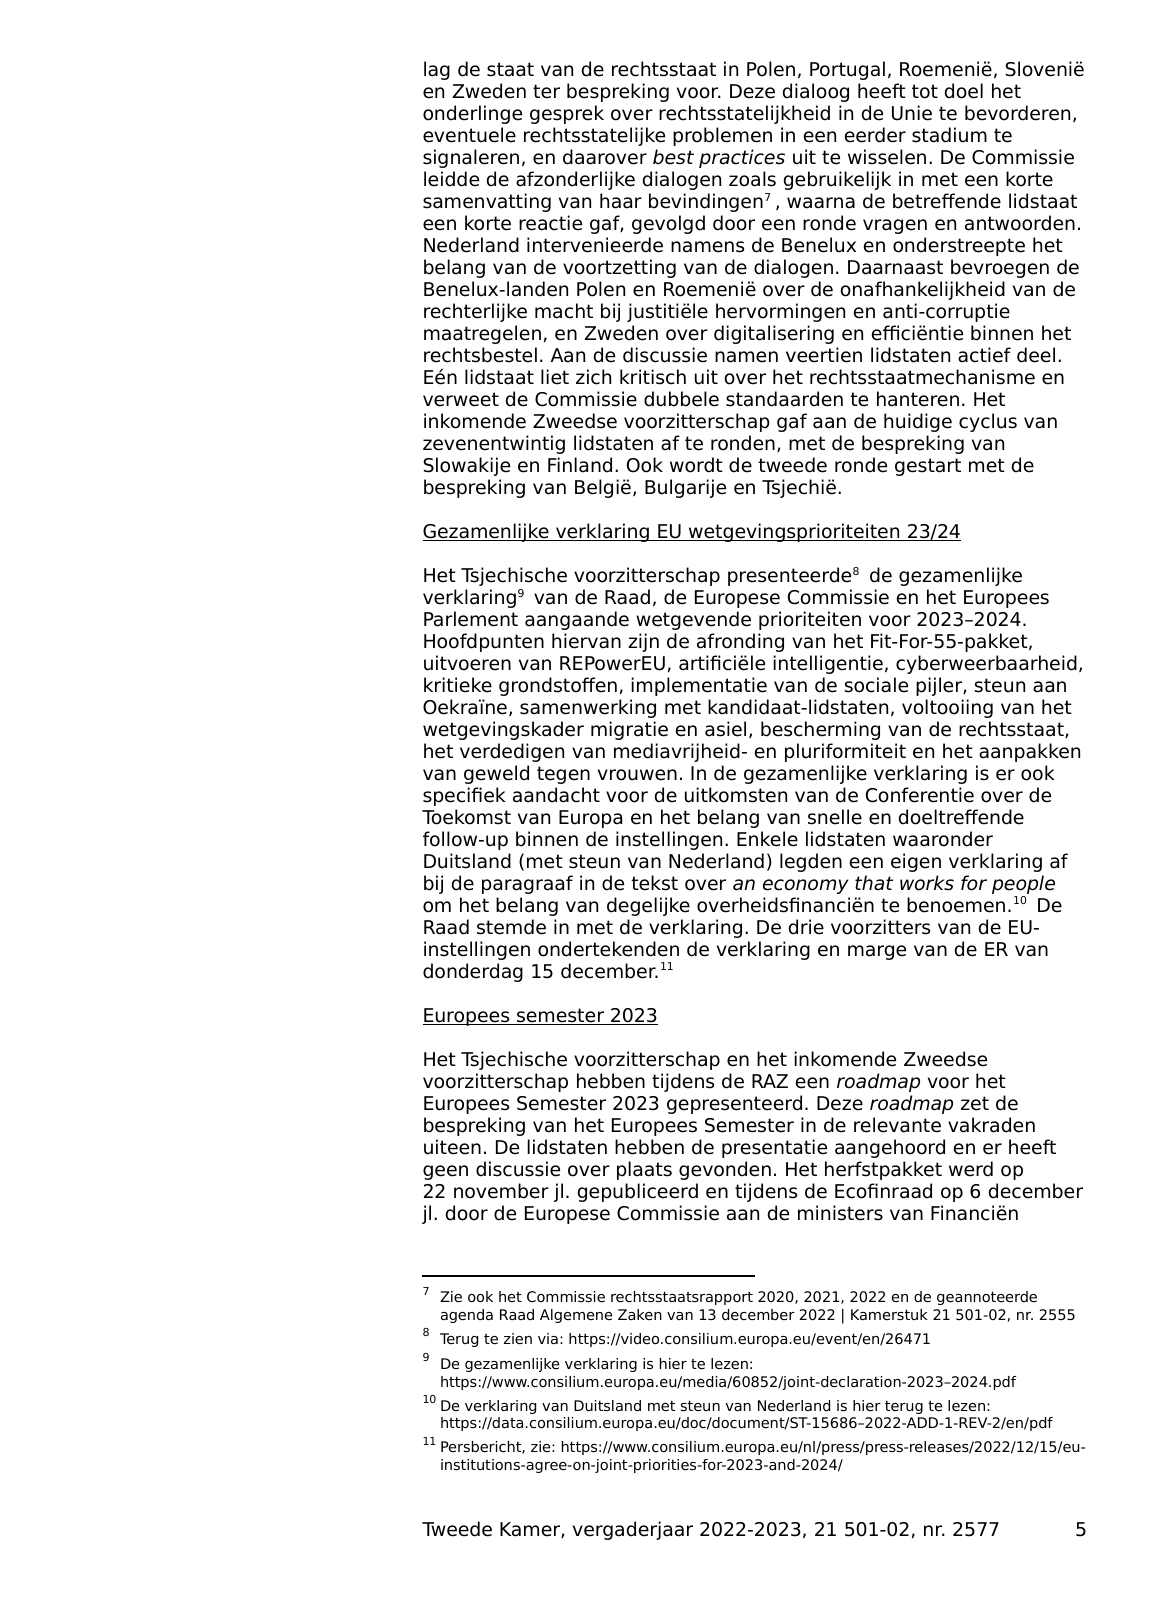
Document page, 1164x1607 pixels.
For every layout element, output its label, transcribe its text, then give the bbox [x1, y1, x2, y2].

text Zie ook het Commissie rechtsstaatsrapport 2020, 2021, 2022 en de geannoteerde agenda Raad Algemene Zaken van 13 december 2022 | Kamerstuk 21 501-02, nr. 2555 [422, 1285, 1087, 1324]
text Nederland intervenieerde namens de Benelux en onderstreepte het belang van de voortzetting van de dialogen. Daarnaast bevroegen de Benelux-landen Polen en Roemenië over de onafhankelijkheid van de rechterlijke macht bij justitiële hervormingen en anti-corruptie maatregelen, en Zweden over digitalisering en efficiëntie binnen het rechtsbestel. Aan de discussie namen veertien lidstaten actief deel. Eén lidstaat liet zich kritisch uit over het rechtsstaatmechanisme en verweet de Commissie dubbele standaarden te hanteren. Het inkomende Zweedse voorzitterschap gaf aan de huidige cyclus van zevenentwintig lidstaten af te ronden, met de bespreking van Slowakije en Finland. Ook wordt de tweede ronde gestart met de bespreking van België, Bulgarije en Tsjechië. [422, 235, 1087, 499]
text lag de staat van de rechtsstaat in Polen, Portugal, Roemenië, Slovenië en Zweden ter bespreking voor. Deze dialoog heeft tot doel het onderlinge gesprek over rechtsstatelijkheid in de Unie te bevorderen, eventuele rechtsstatelijke problemen in een eerder stadium te signaleren, en daarover best practices uit te wisselen. De Commissie leidde de afzonderlijke dialogen zoals gebruikelijk in met een korte samenvatting van haar bevindingen, waarna de betreffende lidstaat een korte reactie gaf, gevolgd door een ronde vragen en antwoorden. [422, 59, 1087, 235]
subtitle Gezamenlijke verklaring EU wetgevingsprioriteiten 23/24 [422, 521, 1087, 543]
subtitle Europees semester 2023 [422, 1005, 1087, 1027]
text Persbericht, zie: https://www.consilium.europa.eu/nl/press/press-releases/2022/12/15/eu-institutions-agree-on-joint-priorities-for-2023-and-2024/ [422, 1435, 1087, 1474]
text De verklaring van Duitsland met steun van Nederland is hier terug te lezen: https://data.consilium.europa.eu/doc/document/ST-15686–2022-ADD-1-REV-2/en/pdf [422, 1393, 1087, 1432]
text Het Tsjechische voorzitterschap presenteerde de gezamenlijke verklaring van de Raad, de Europese Commissie en het Europees Parlement aangaande wetgevende prioriteiten voor 2023–2024. Hoofdpunten hiervan zijn de afronding van het Fit-For-55-pakket, uitvoeren van REPowerEU, artificiële intelligentie, cyberweerbaarheid, kritieke grondstoffen, implementatie van de sociale pijler, steun aan Oekraïne, samenwerking met kandidaat-lidstaten, voltooiing van het wetgevingskader migratie en asiel, bescherming van de rechtsstaat, het verdedigen van mediavrijheid- en pluriformiteit en het aanpakken van geweld tegen vrouwen. In de gezamenlijke verklaring is er ook specifiek aandacht voor de uitkomsten van de Conferentie over de Toekomst van Europa en het belang van snelle en doeltreffende follow-up binnen de instellingen. Enkele lidstaten waaronder Duitsland (met steun van Nederland) legden een eigen verklaring af bij de paragraaf in de tekst over an economy that works for people om het belang van degelijke overheidsfinanciën te benoemen. De Raad stemde in met de verklaring. De drie voorzitters van de EU-instellingen ondertekenden de verklaring en marge van de ER van donderdag 15 december. [422, 565, 1087, 983]
text De gezamenlijke verklaring is hier te lezen: https://www.consilium.europa.eu/media/60852/joint-declaration-2023–2024.pdf [422, 1352, 1087, 1391]
text Het Tsjechische voorzitterschap en het inkomende Zweedse voorzitterschap hebben tijdens de RAZ een roadmap voor het Europees Semester 2023 gepresenteerd. Deze roadmap zet de bespreking van het Europees Semester in de relevante vakraden uiteen. De lidstaten hebben de presentatie aangehoord en er heeft geen discussie over plaats gevonden. Het herfstpakket werd op 22 november jl. gepubliceerd en tijdens de Ecofinraad op 6 december jl. door de Europese Commissie aan de ministers van Financiën [422, 1049, 1087, 1225]
text Terug te zien via: https://video.consilium.europa.eu/event/en/26471 [422, 1327, 1087, 1349]
